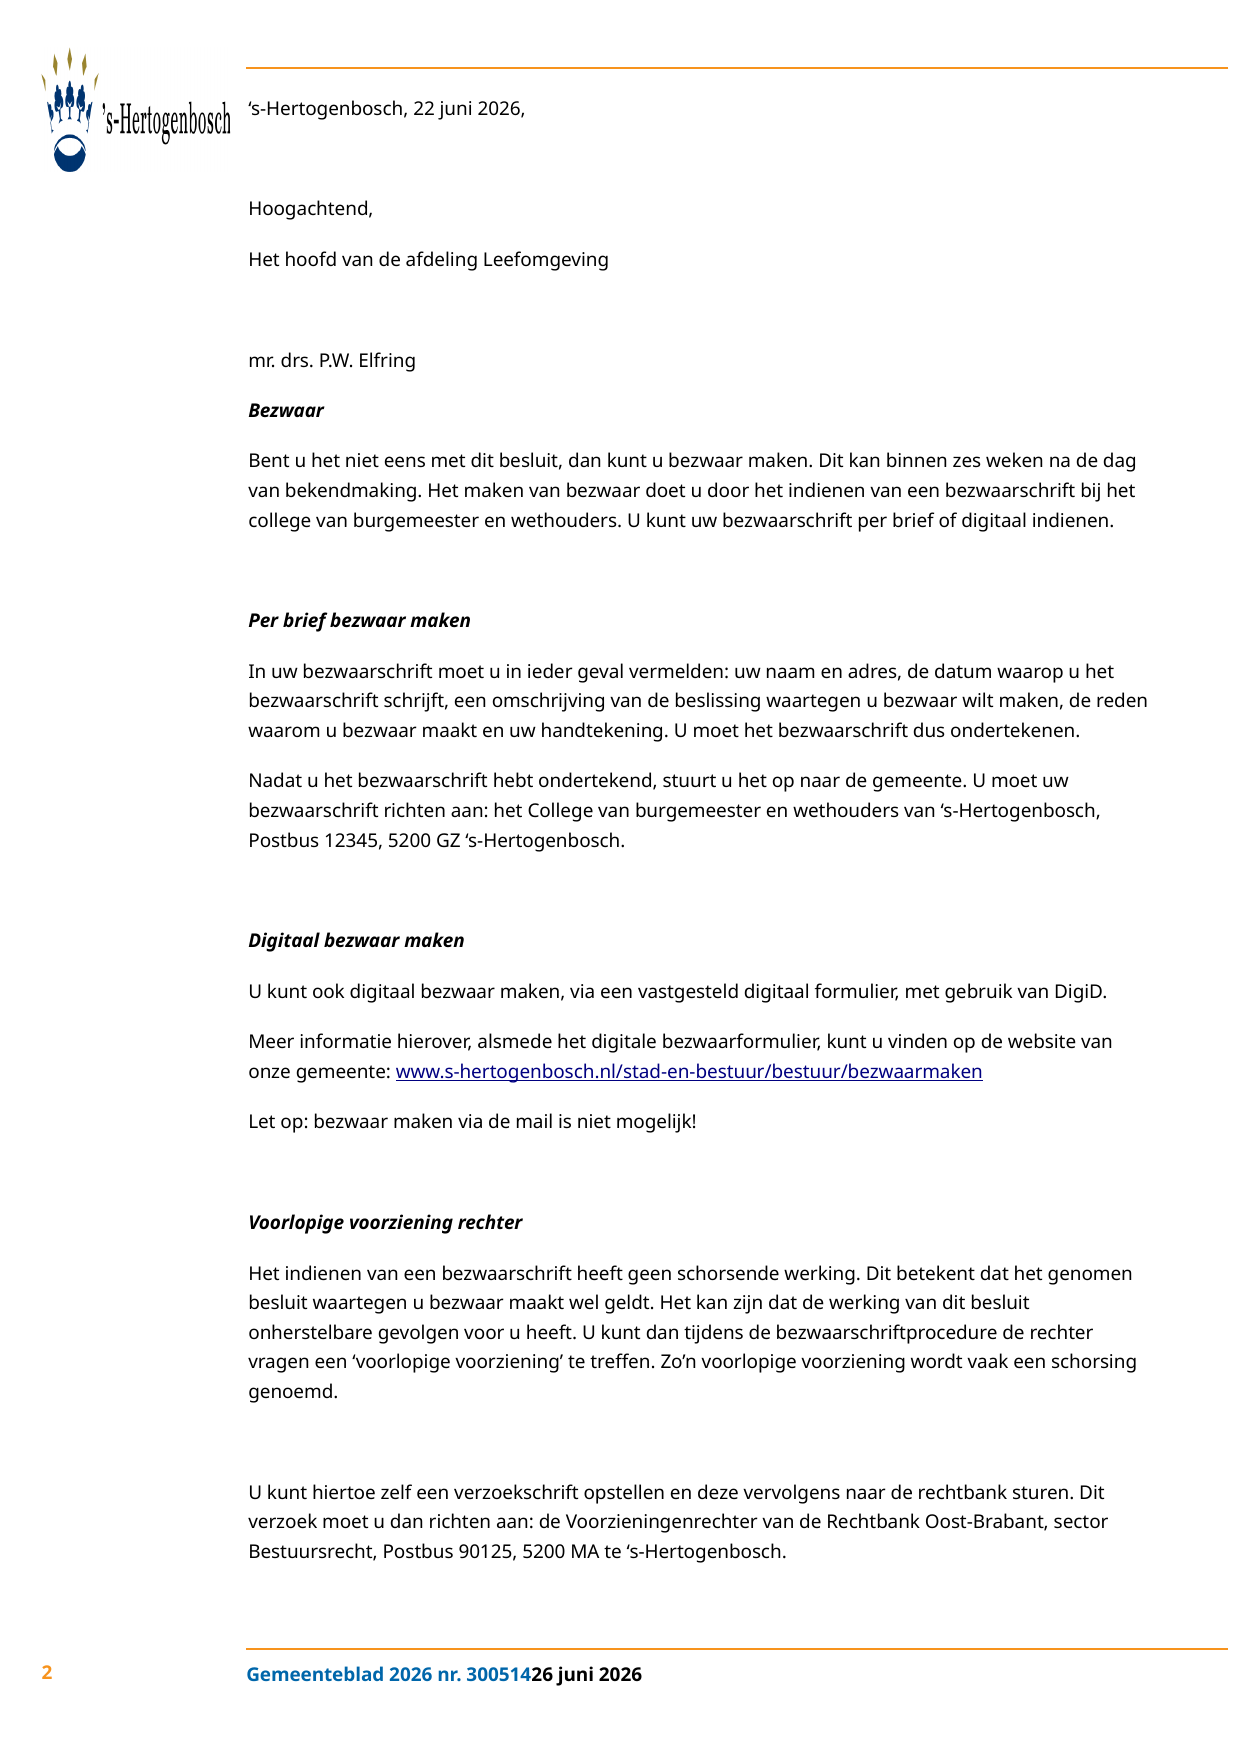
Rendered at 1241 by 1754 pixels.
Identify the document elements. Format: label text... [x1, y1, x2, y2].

text In uw bezwaarschrift moet u in ieder geval vermelden: uw naam en adres, de datum waarop u het bezwaarschrift schrijft, een omschrijving van de beslissing waartegen u bezwaar wilt maken, de reden waarom u bezwaar maakt en uw handtekening. U moet het bezwaarschrift dus ondertekenen. [248, 658, 1152, 743]
text Nadat u het bezwaarschrift hebt ondertekend, stuurt u het op naar de gemeente. U moet uw bezwaarschrift richten aan: het College van burgemeester en wethouders van ‘s-Hertogenbosch, Postbus 12345, 5200 GZ ‘s-Hertogenbosch. [248, 768, 1152, 853]
text Let op: bezwaar maken via de mail is niet mogelijk! [248, 1108, 1152, 1134]
text Digitaal bezwaar maken [248, 928, 1152, 953]
text U kunt hiertoe zelf een verzoekschrift opstellen en deze vervolgens naar de rechtbank sturen. Dit verzoek moet u dan richten aan: de Voorzieningenrechter van de Rechtbank Oost-Brabant, sector Bestuursrecht, Postbus 90125, 5200 MA te ‘s-Hertogenbosch. [248, 1479, 1152, 1564]
text Voorlopige voorziening rechter [248, 1209, 1152, 1235]
text Per brief bezwaar maken [248, 608, 1152, 633]
text U kunt ook digitaal bezwaar maken, via een vastgesteld digitaal formulier, met gebruik van DigiD. [248, 978, 1152, 1004]
text Het hoofd van de afdeling Leefomgeving [248, 246, 1152, 272]
text ‘s-Hertogenbosch, 22 juni 2026, [248, 95, 1152, 121]
text Het indienen van een bezwaarschrift heeft geen schorsende werking. Dit betekent dat het genomen besluit waartegen u bezwaar maakt wel geldt. Het kan zijn dat de werking van dit besluit onherstelbare gevolgen voor u heeft. U kunt dan tijdens de bezwaarschriftprocedure de rechter vragen een ‘voorlopige voorziening’ te treffen. Zo’n voorlopige voorziening wordt vaak een schorsing genoemd. [248, 1260, 1152, 1404]
text Bent u het niet eens met dit besluit, dan kunt u bezwaar maken. Dit kan binnen zes weken na de dag van bekendmaking. Het maken van bezwaar doet u door het indienen van een bezwaarschrift bij het college van burgemeester en wethouders. U kunt uw bezwaarschrift per brief of digitaal indienen. [248, 448, 1152, 533]
text Meer informatie hierover, alsmede het digitale bezwaarformulier, kunt u vinden op de website van onze gemeente: www.s-hertogenbosch.nl/stad-en-bestuur/bestuur/bezwaarmaken [248, 1028, 1152, 1084]
text mr. drs. P.W. Elfring [248, 347, 1152, 373]
text Bezwaar [248, 397, 1152, 423]
picture [41, 47, 231, 172]
text Hoogachtend, [248, 196, 1152, 221]
